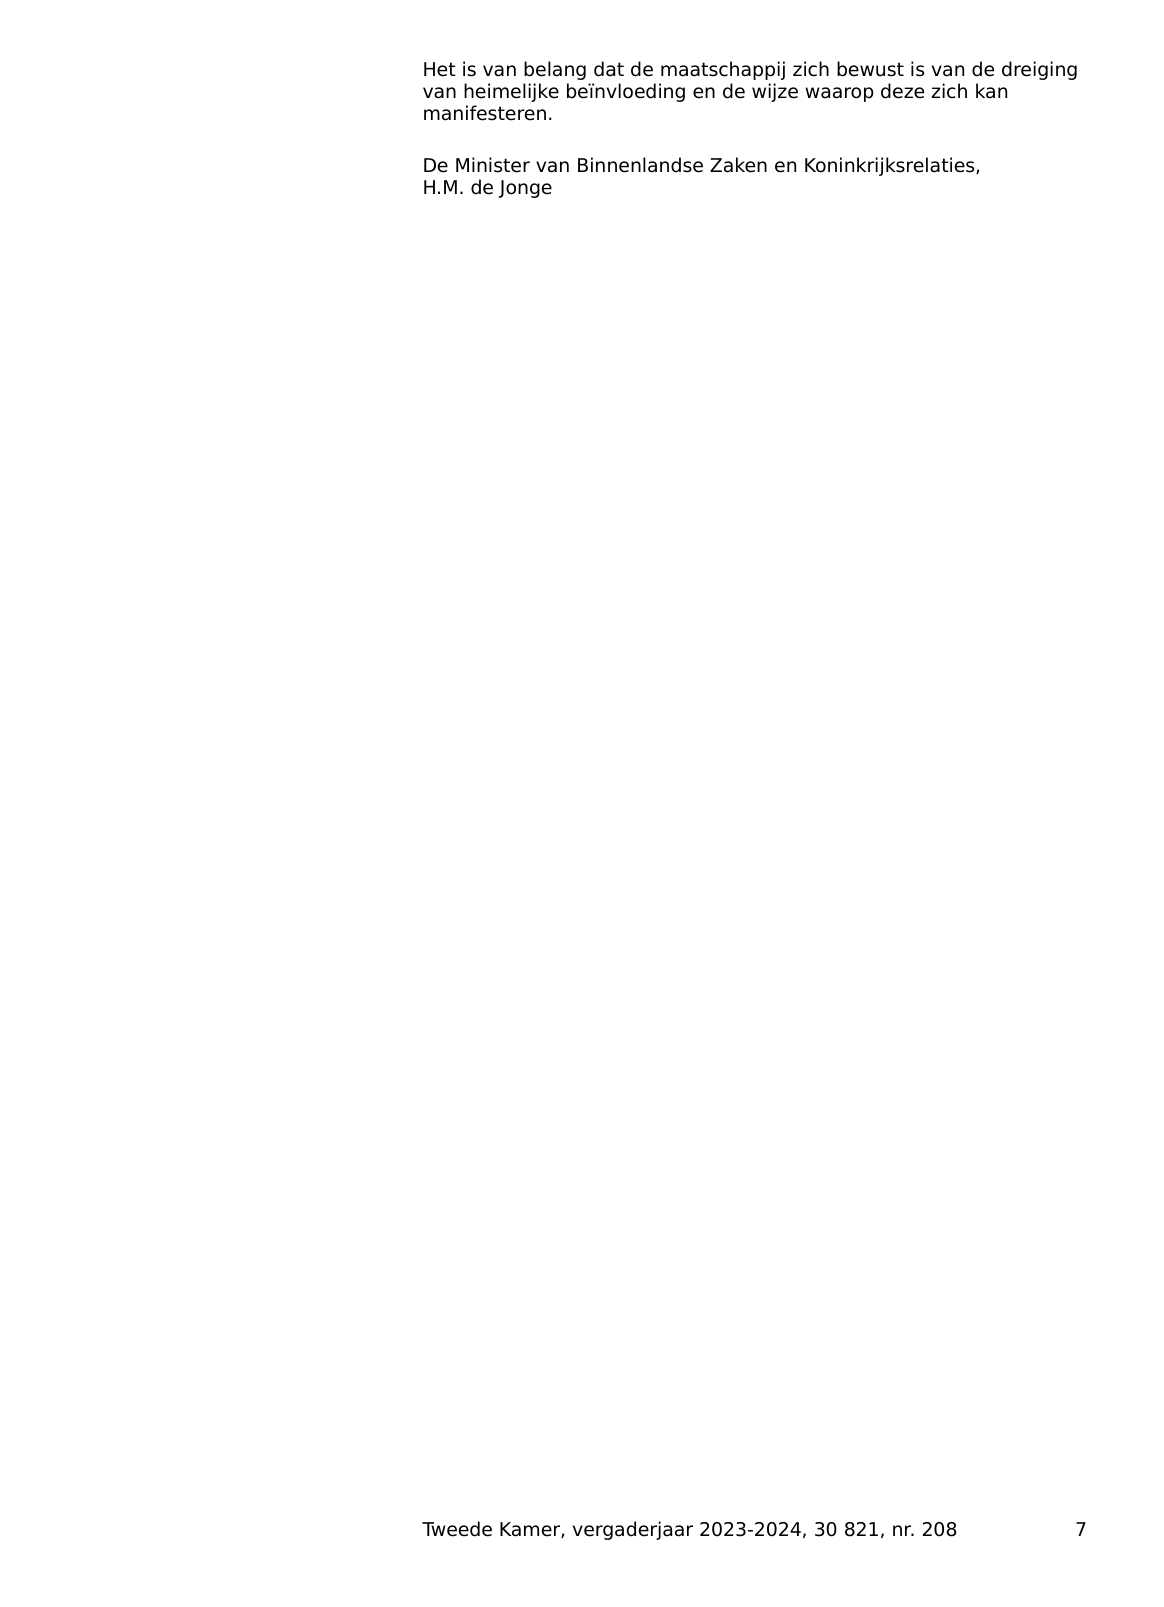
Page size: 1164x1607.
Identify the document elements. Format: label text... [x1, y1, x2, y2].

text De Minister van Binnenlandse Zaken en Koninkrijksrelaties, H.M. de Jonge [422, 155, 1087, 199]
text Het is van belang dat de maatschappij zich bewust is van de dreiging van heimelijke beïnvloeding en de wijze waarop deze zich kan manifesteren. [422, 59, 1087, 125]
